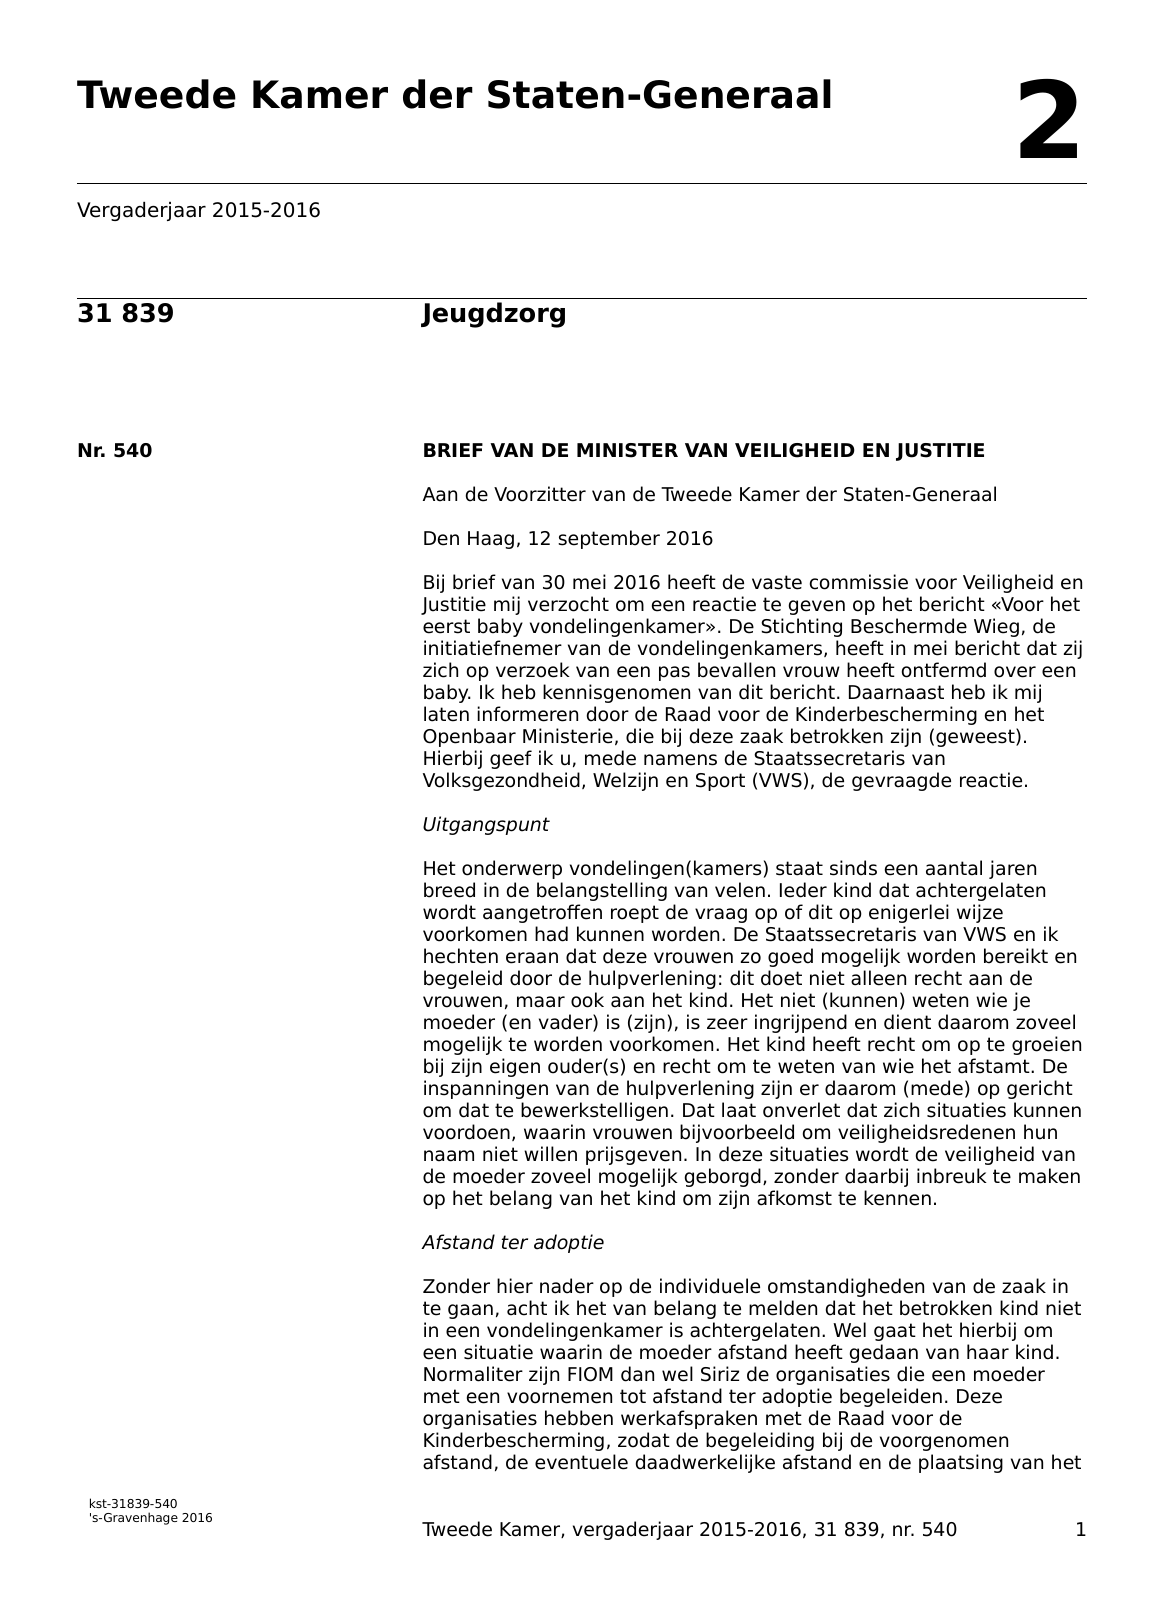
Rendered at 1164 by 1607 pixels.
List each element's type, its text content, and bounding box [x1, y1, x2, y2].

text Den Haag, 12 september 2016 [422, 528, 1087, 550]
table_cell Vergaderjaar 2015-2016 [77, 184, 1087, 298]
subtitle Nr. 540 BRIEF VAN DE MINISTER VAN VEILIGHEID EN JUSTITIE [77, 440, 1087, 462]
text Het onderwerp vondelingen(kamers) staat sinds een aantal jaren breed in de belangstelling van velen. Ieder kind dat achtergelaten wordt aangetroffen roept de vraag op of dit op enigerlei wijze voorkomen had kunnen worden. De Staatssecretaris van VWS en ik hechten eraan dat deze vrouwen zo goed mogelijk worden bereikt en begeleid door de hulpverlening: dit doet niet alleen recht aan de vrouwen, maar ook aan het kind. Het niet (kunnen) weten wie je moeder (en vader) is (zijn), is zeer ingrijpend en dient daarom zoveel mogelijk te worden voorkomen. Het kind heeft recht om op te groeien bij zijn eigen ouder(s) en recht om te weten van wie het afstamt. De inspanningen van de hulpverlening zijn er daarom (mede) op gericht om dat te bewerkstelligen. Dat laat onverlet dat zich situaties kunnen voordoen, waarin vrouwen bijvoorbeeld om veiligheidsredenen hun naam niet willen prijsgeven. In deze situaties wordt de veiligheid van de moeder zoveel mogelijk geborgd, zonder daarbij inbreuk te maken op het belang van het kind om zijn afkomst te kennen. [422, 858, 1087, 1210]
text Zonder hier nader op de individuele omstandigheden van de zaak in te gaan, acht ik het van belang te melden dat het betrokken kind niet in een vondelingenkamer is achtergelaten. Wel gaat het hierbij om een situatie waarin de moeder afstand heeft gedaan van haar kind. Normaliter zijn FIOM dan wel Siriz de organisaties die een moeder met een voornemen tot afstand ter adoptie begeleiden. Deze organisaties hebben werkafspraken met de Raad voor de Kinderbescherming, zodat de begeleiding bij de voorgenomen afstand, de eventuele daadwerkelijke afstand en de plaatsing van het [422, 1276, 1087, 1474]
subtitle Afstand ter adoptie [422, 1232, 1087, 1254]
text 's-Gravenhage 2016 [88, 1511, 323, 1525]
text Aan de Voorzitter van de Tweede Kamer der Staten-Generaal [422, 484, 1087, 506]
text kst-31839-540 [88, 1497, 323, 1511]
subtitle 31 839 Jeugdzorg [77, 299, 1087, 329]
table_header 2 [886, 59, 1087, 183]
text Bij brief van 30 mei 2016 heeft de vaste commissie voor Veiligheid en Justitie mij verzocht om een reactie te geven op het bericht «Voor het eerst baby vondelingenkamer». De Stichting Beschermde Wieg, de initiatiefnemer van de vondelingenkamers, heeft in mei bericht dat zij zich op verzoek van een pas bevallen vrouw heeft ontfermd over een baby. Ik heb kennisgenomen van dit bericht. Daarnaast heb ik mij laten informeren door de Raad voor de Kinderbescherming en het Openbaar Ministerie, die bij deze zaak betrokken zijn (geweest). Hierbij geef ik u, mede namens de Staatssecretaris van Volksgezondheid, Welzijn en Sport (VWS), de gevraagde reactie. [422, 572, 1087, 792]
subtitle Uitgangspunt [422, 814, 1087, 836]
table_header Tweede Kamer der Staten-Generaal [77, 59, 886, 183]
